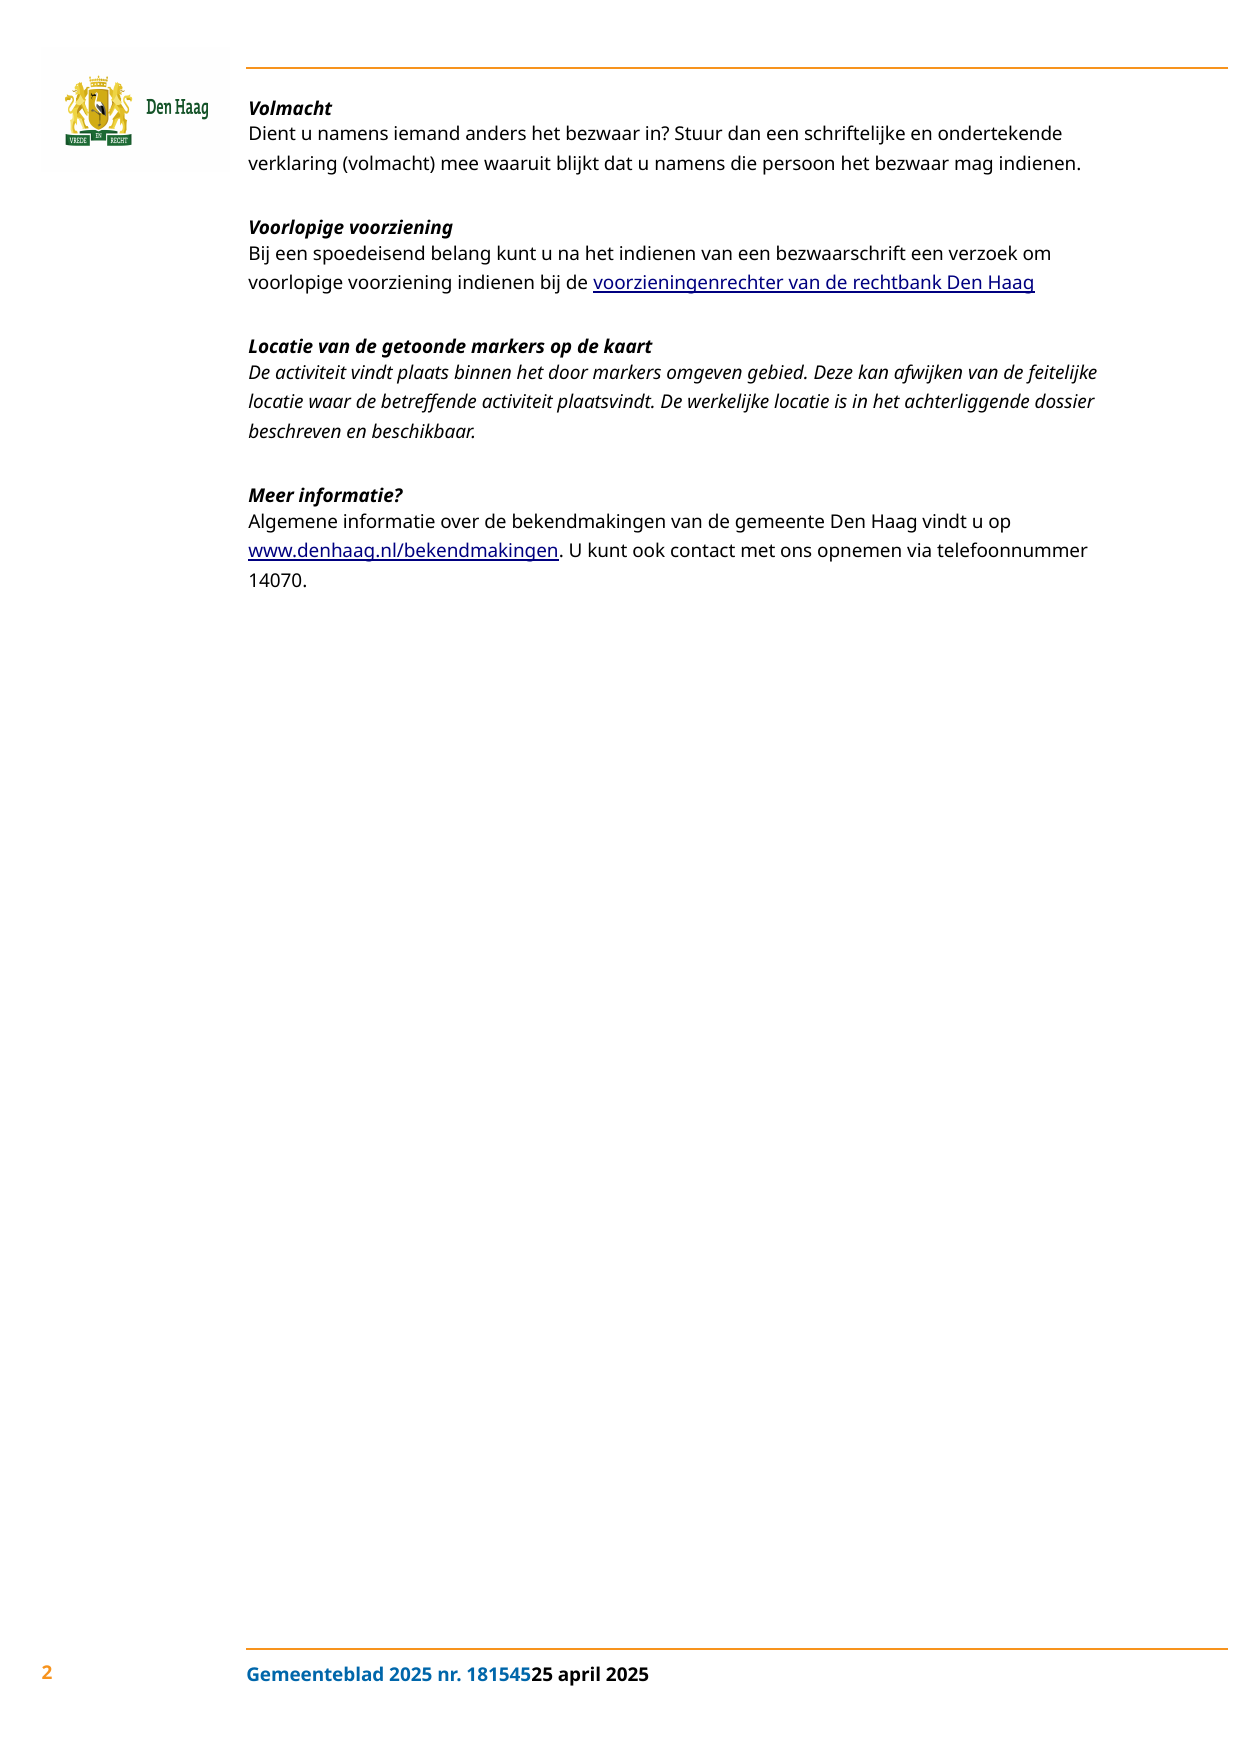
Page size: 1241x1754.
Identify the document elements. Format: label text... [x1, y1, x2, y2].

text Locatie van de getoonde markers op de kaart [248, 333, 1152, 359]
picture [41, 47, 231, 172]
text De activiteit vindt plaats binnen het door markers omgeven gebied. Deze kan afwijken van de feitelijke locatie waar de betreffende activiteit plaatsvindt. De werkelijke locatie is in het achterliggende dossier beschreven en beschikbaar. [248, 359, 1152, 444]
text Bij een spoedeisend belang kunt u na het indienen van een bezwaarschrift een verzoek om voorlopige voorziening indienen bij de voorzieningenrechter van de rechtbank Den Haag [248, 240, 1152, 295]
text Voorlopige voorziening [248, 214, 1152, 240]
text Meer informatie? [248, 482, 1152, 508]
text Dient u namens iemand anders het bezwaar in? Stuur dan een schriftelijke en ondertekende verklaring (volmacht) mee waaruit blijkt dat u namens die persoon het bezwaar mag indienen. [248, 121, 1152, 176]
text Volmacht [248, 95, 1152, 121]
text Algemene informatie over de bekendmakingen van de gemeente Den Haag vindt u op www.denhaag.nl/bekendmakingen. U kunt ook contact met ons opnemen via telefoonnummer 14070. [248, 508, 1152, 593]
